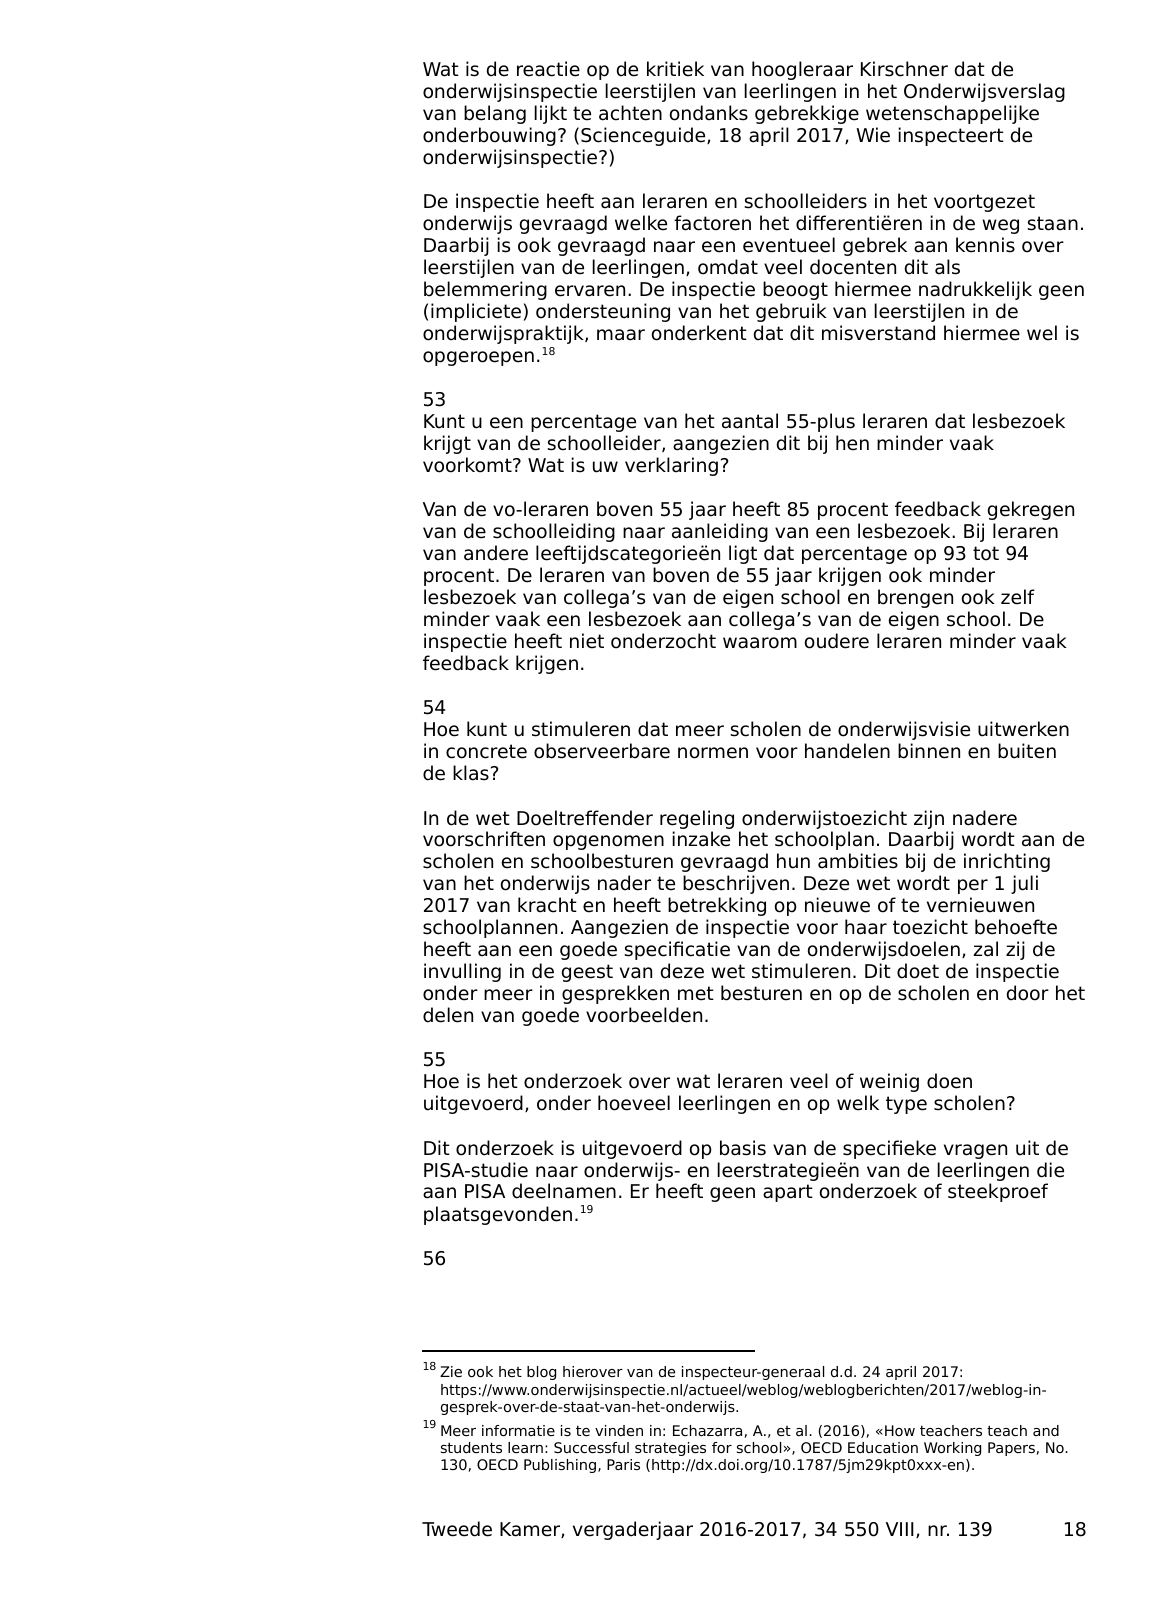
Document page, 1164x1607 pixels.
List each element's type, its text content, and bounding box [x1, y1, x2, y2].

text Wat is de reactie op de kritiek van hoogleraar Kirschner dat de onderwijsinspectie leerstijlen van leerlingen in het Onderwijsverslag van belang lijkt te achten ondanks gebrekkige wetenschappelijke onderbouwing? (Scienceguide, 18 april 2017, Wie inspecteert de onderwijsinspectie?) [422, 59, 1087, 169]
text Dit onderzoek is uitgevoerd op basis van de specifieke vragen uit de PISA-studie naar onderwijs- en leerstrategieën van de leerlingen die aan PISA deelnamen. Er heeft geen apart onderzoek of steekproef plaatsgevonden. [422, 1137, 1087, 1225]
text 53 [422, 389, 1087, 411]
text In de wet Doeltreffender regeling onderwijstoezicht zijn nadere voorschriften opgenomen inzake het schoolplan. Daarbij wordt aan de scholen en schoolbesturen gevraagd hun ambities bij de inrichting van het onderwijs nader te beschrijven. Deze wet wordt per 1 juli 2017 van kracht en heeft betrekking op nieuwe of te vernieuwen schoolplannen. Aangezien de inspectie voor haar toezicht behoefte heeft aan een goede specificatie van de onderwijsdoelen, zal zij de invulling in de geest van deze wet stimuleren. Dit doet de inspectie onder meer in gesprekken met besturen en op de scholen en door het delen van goede voorbeelden. [422, 807, 1087, 1027]
text Meer informatie is te vinden in: Echazarra, A., et al. (2016), «How teachers teach and students learn: Successful strategies for school», OECD Education Working Papers, No. 130, OECD Publishing, Paris (http://dx.doi.org/10.1787/5jm29kpt0xxx-en). [422, 1418, 1087, 1474]
text Hoe kunt u stimuleren dat meer scholen de onderwijsvisie uitwerken in concrete observeerbare normen voor handelen binnen en buiten de klas? [422, 719, 1087, 785]
text 56 [422, 1248, 1087, 1269]
text 54 [422, 697, 1087, 719]
text 55 [422, 1049, 1087, 1071]
text Hoe is het onderzoek over wat leraren veel of weinig doen uitgevoerd, onder hoeveel leerlingen en op welk type scholen? [422, 1071, 1087, 1115]
text Zie ook het blog hierover van de inspecteur-generaal d.d. 24 april 2017: https://www.onderwijsinspectie.nl/actueel/weblog/weblogberichten/2017/weblog-in-gesprek-over-de-staat-van-het-onderwijs. [422, 1360, 1087, 1416]
text De inspectie heeft aan leraren en schoolleiders in het voortgezet onderwijs gevraagd welke factoren het differentiëren in de weg staan. Daarbij is ook gevraagd naar een eventueel gebrek aan kennis over leerstijlen van de leerlingen, omdat veel docenten dit als belemmering ervaren. De inspectie beoogt hiermee nadrukkelijk geen (impliciete) ondersteuning van het gebruik van leerstijlen in de onderwijspraktijk, maar onderkent dat dit misverstand hiermee wel is opgeroepen. [422, 191, 1087, 367]
text Van de vo-leraren boven 55 jaar heeft 85 procent feedback gekregen van de schoolleiding naar aanleiding van een lesbezoek. Bij leraren van andere leeftijdscategorieën ligt dat percentage op 93 tot 94 procent. De leraren van boven de 55 jaar krijgen ook minder lesbezoek van collega’s van de eigen school en brengen ook zelf minder vaak een lesbezoek aan collega’s van de eigen school. De inspectie heeft niet onderzocht waarom oudere leraren minder vaak feedback krijgen. [422, 499, 1087, 675]
text Kunt u een percentage van het aantal 55-plus leraren dat lesbezoek krijgt van de schoolleider, aangezien dit bij hen minder vaak voorkomt? Wat is uw verklaring? [422, 411, 1087, 477]
